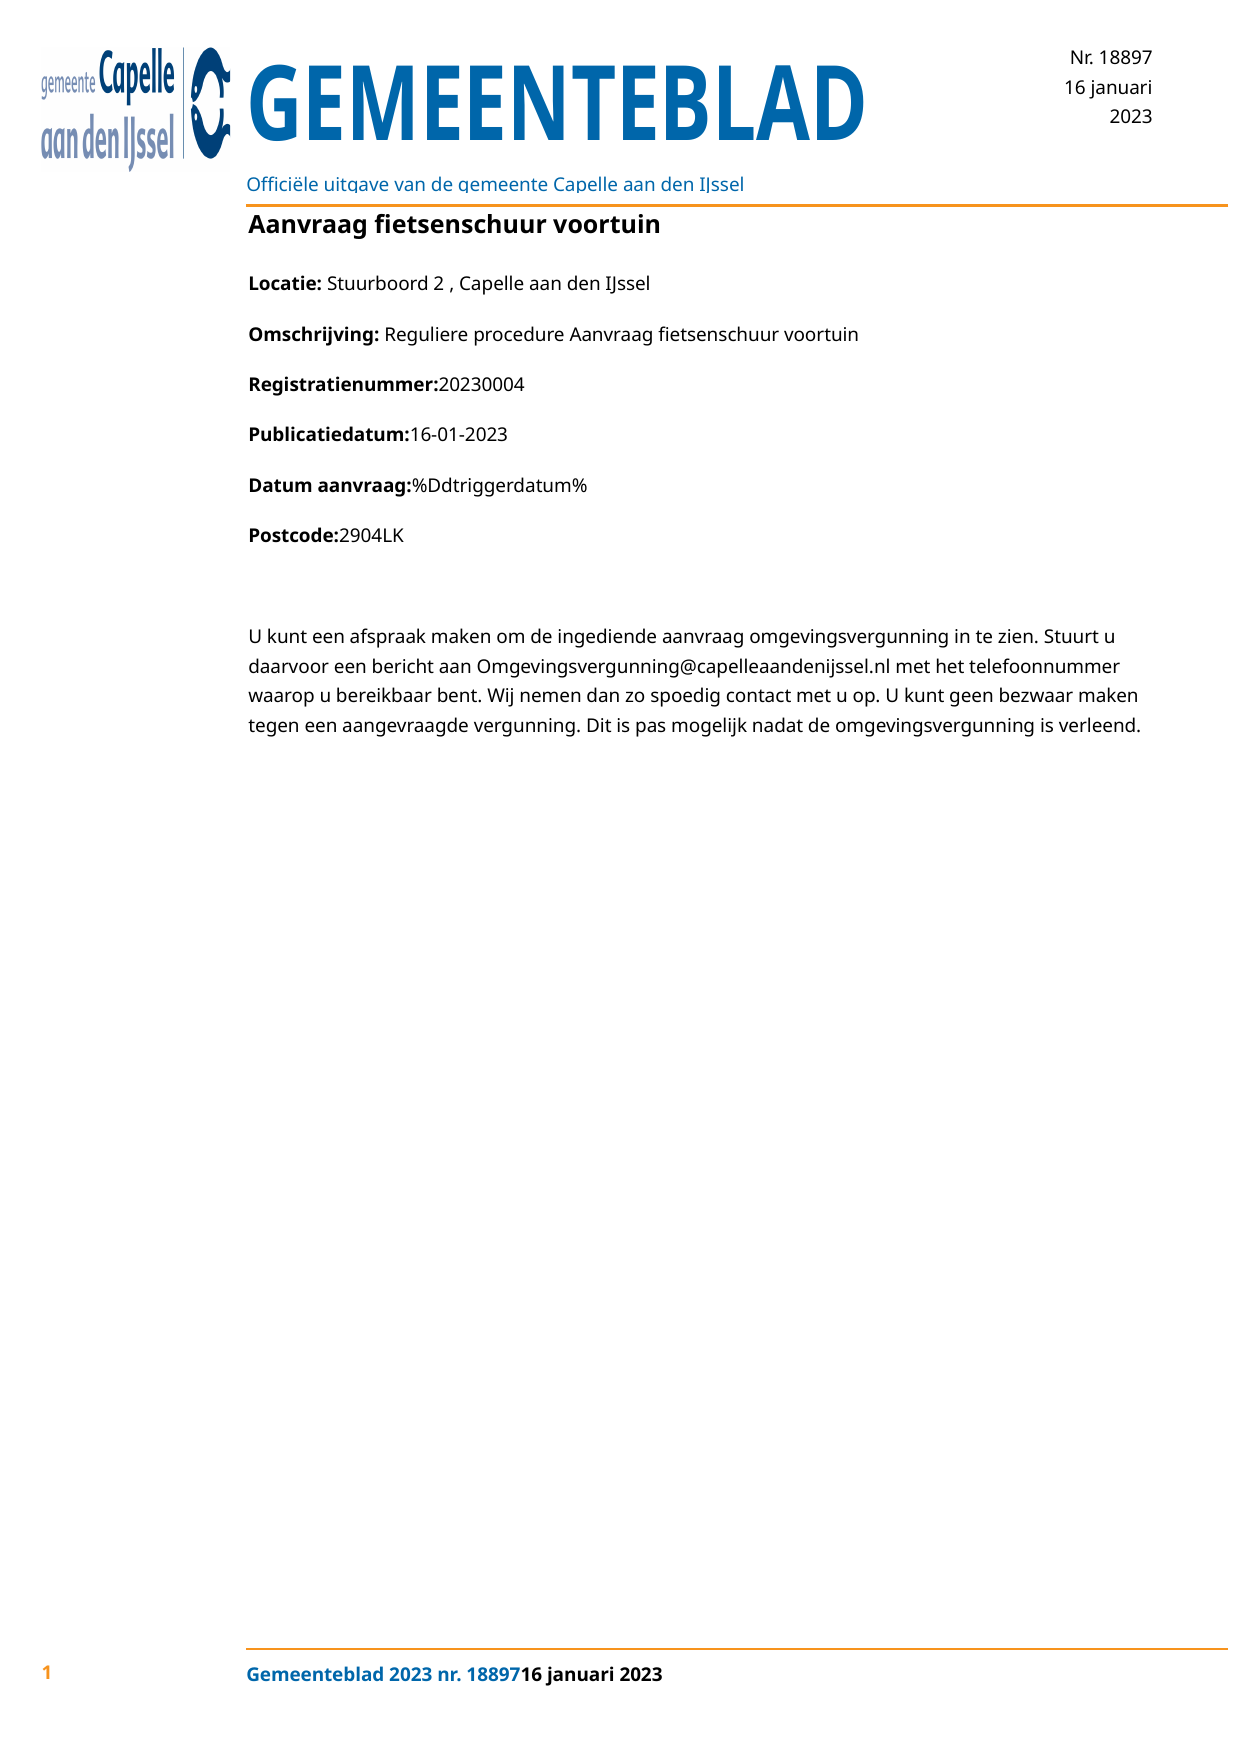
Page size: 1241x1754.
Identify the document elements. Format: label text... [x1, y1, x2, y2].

text Datum aanvraag:%Ddtriggerdatum% [248, 472, 1152, 498]
text Postcode:2904LK [248, 522, 1152, 548]
text Aanvraag fietsenschuur voortuin [248, 207, 1152, 241]
text Locatie: Stuurboord 2 , Capelle aan den IJssel [248, 270, 1152, 296]
text Registratienummer:20230004 [248, 371, 1152, 397]
text U kunt een afspraak maken om de ingediende aanvraag omgevingsvergunning in te zien. Stuurt u daarvoor een bericht aan Omgevingsvergunning@capelleaandenijssel.nl met het telefoonnummer waarop u bereikbaar bent. Wij nemen dan zo spoedig contact met u op. U kunt geen bezwaar maken tegen een aangevraagde vergunning. Dit is pas mogelijk nadat de omgevingsvergunning is verleend. [248, 623, 1152, 738]
text Omschrijving: Reguliere procedure Aanvraag fietsenschuur voortuin [248, 321, 1152, 346]
text Publicatiedatum:16-01-2023 [248, 422, 1152, 447]
picture [41, 47, 231, 172]
